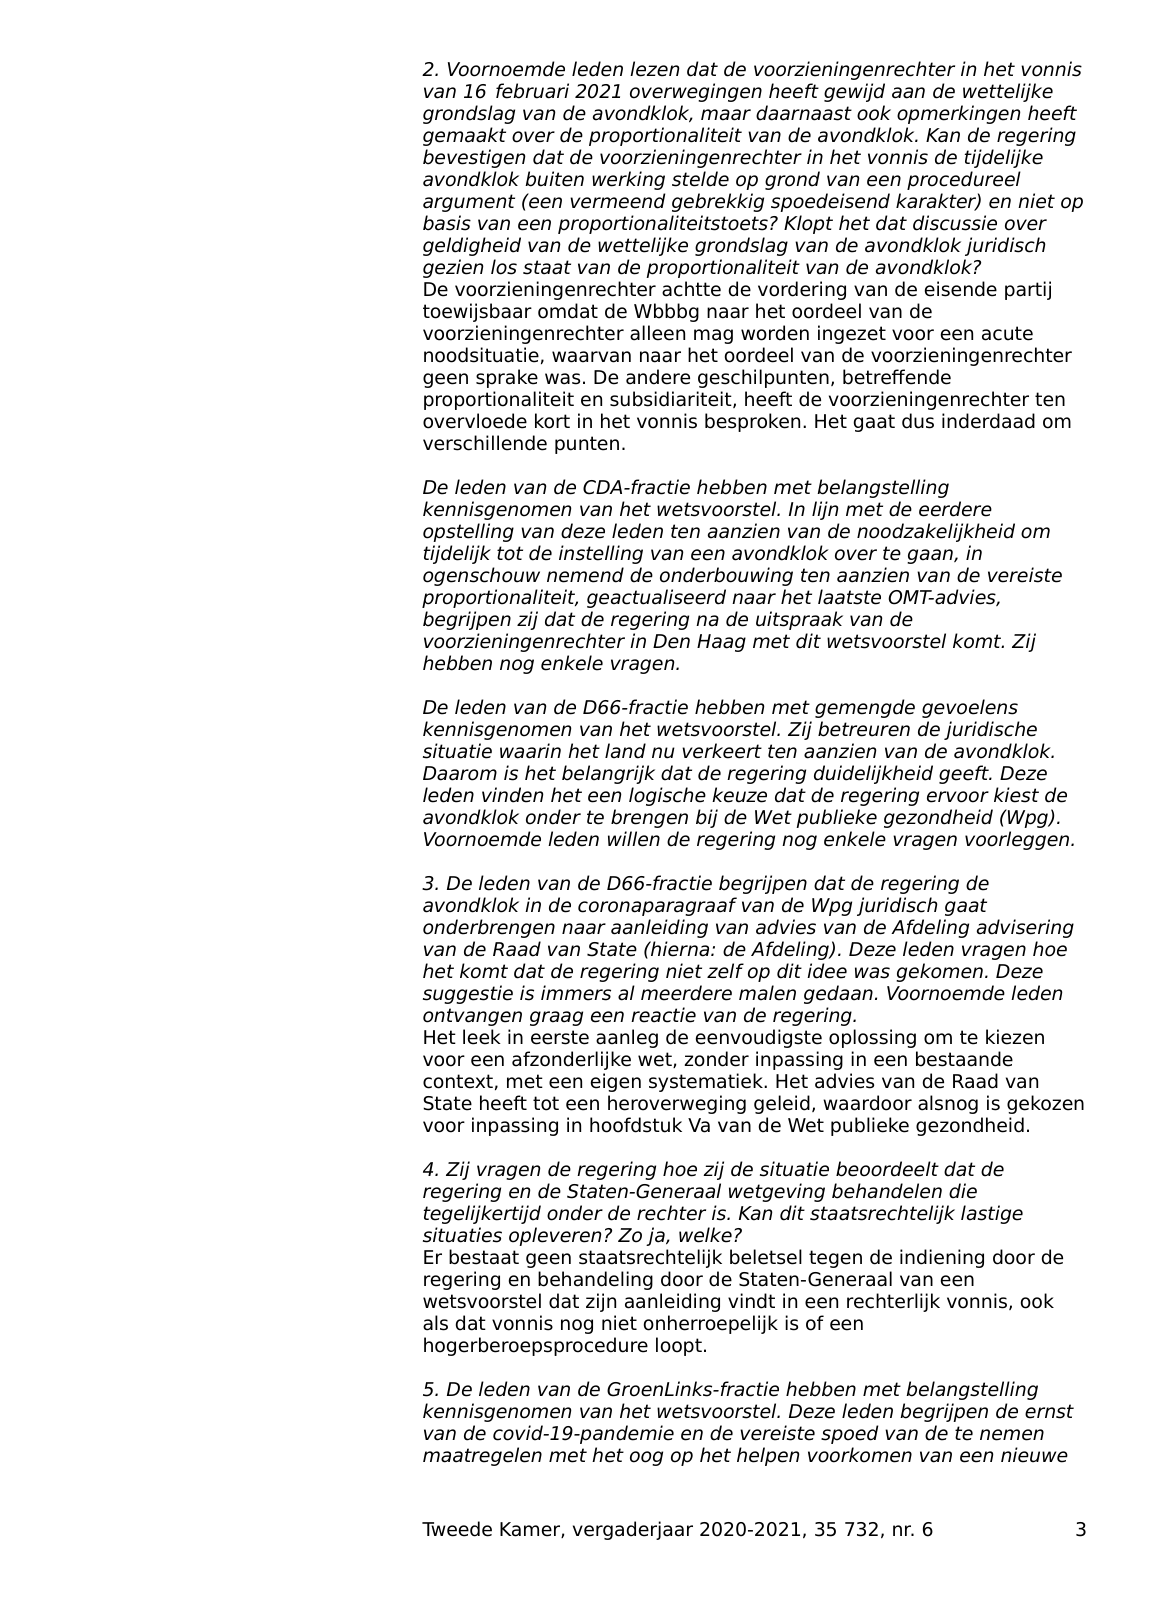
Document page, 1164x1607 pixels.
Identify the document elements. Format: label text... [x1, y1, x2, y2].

text 4. Zij vragen de regering hoe zij de situatie beoordeelt dat de regering en de Staten-Generaal wetgeving behandelen die tegelijkertijd onder de rechter is. Kan dit staatsrechtelijk lastige situaties opleveren? Zo ja, welke? [422, 1159, 1087, 1247]
text De leden van de D66-fractie hebben met gemengde gevoelens kennisgenomen van het wetsvoorstel. Zij betreuren de juridische situatie waarin het land nu verkeert ten aanzien van de avondklok. Daarom is het belangrijk dat de regering duidelijkheid geeft. Deze leden vinden het een logische keuze dat de regering ervoor kiest de avondklok onder te brengen bij de Wet publieke gezondheid (Wpg). Voornoemde leden willen de regering nog enkele vragen voorleggen. [422, 697, 1087, 851]
text 2. Voornoemde leden lezen dat de voorzieningenrechter in het vonnis van 16 februari 2021 overwegingen heeft gewijd aan de wettelijke grondslag van de avondklok, maar daarnaast ook opmerkingen heeft gemaakt over de proportionaliteit van de avondklok. Kan de regering bevestigen dat de voorzieningenrechter in het vonnis de tijdelijke avondklok buiten werking stelde op grond van een procedureel argument (een vermeend gebrekkig spoedeisend karakter) en niet op basis van een proportionaliteitstoets? Klopt het dat discussie over geldigheid van de wettelijke grondslag van de avondklok juridisch gezien los staat van de proportionaliteit van de avondklok? [422, 59, 1087, 279]
text De leden van de CDA-fractie hebben met belangstelling kennisgenomen van het wetsvoorstel. In lijn met de eerdere opstelling van deze leden ten aanzien van de noodzakelijkheid om tijdelijk tot de instelling van een avondklok over te gaan, in ogenschouw nemend de onderbouwing ten aanzien van de vereiste proportionaliteit, geactualiseerd naar het laatste OMT-advies, begrijpen zij dat de regering na de uitspraak van de voorzieningenrechter in Den Haag met dit wetsvoorstel komt. Zij hebben nog enkele vragen. [422, 477, 1087, 675]
text Het leek in eerste aanleg de eenvoudigste oplossing om te kiezen voor een afzonderlijke wet, zonder inpassing in een bestaande context, met een eigen systematiek. Het advies van de Raad van State heeft tot een heroverweging geleid, waardoor alsnog is gekozen voor inpassing in hoofdstuk Va van de Wet publieke gezondheid. [422, 1027, 1087, 1137]
text De voorzieningenrechter achtte de vordering van de eisende partij toewijsbaar omdat de Wbbbg naar het oordeel van de voorzieningenrechter alleen mag worden ingezet voor een acute noodsituatie, waarvan naar het oordeel van de voorzieningenrechter geen sprake was. De andere geschilpunten, betreffende proportionaliteit en subsidiariteit, heeft de voorzieningenrechter ten overvloede kort in het vonnis besproken. Het gaat dus inderdaad om verschillende punten. [422, 279, 1087, 455]
text Er bestaat geen staatsrechtelijk beletsel tegen de indiening door de regering en behandeling door de Staten-Generaal van een wetsvoorstel dat zijn aanleiding vindt in een rechterlijk vonnis, ook als dat vonnis nog niet onherroepelijk is of een hogerberoepsprocedure loopt. [422, 1247, 1087, 1357]
text 5. De leden van de GroenLinks-fractie hebben met belangstelling kennisgenomen van het wetsvoorstel. Deze leden begrijpen de ernst van de covid-19-pandemie en de vereiste spoed van de te nemen maatregelen met het oog op het helpen voorkomen van een nieuwe [422, 1379, 1087, 1467]
text 3. De leden van de D66-fractie begrijpen dat de regering de avondklok in de coronaparagraaf van de Wpg juridisch gaat onderbrengen naar aanleiding van advies van de Afdeling advisering van de Raad van State (hierna: de Afdeling). Deze leden vragen hoe het komt dat de regering niet zelf op dit idee was gekomen. Deze suggestie is immers al meerdere malen gedaan. Voornoemde leden ontvangen graag een reactie van de regering. [422, 873, 1087, 1027]
